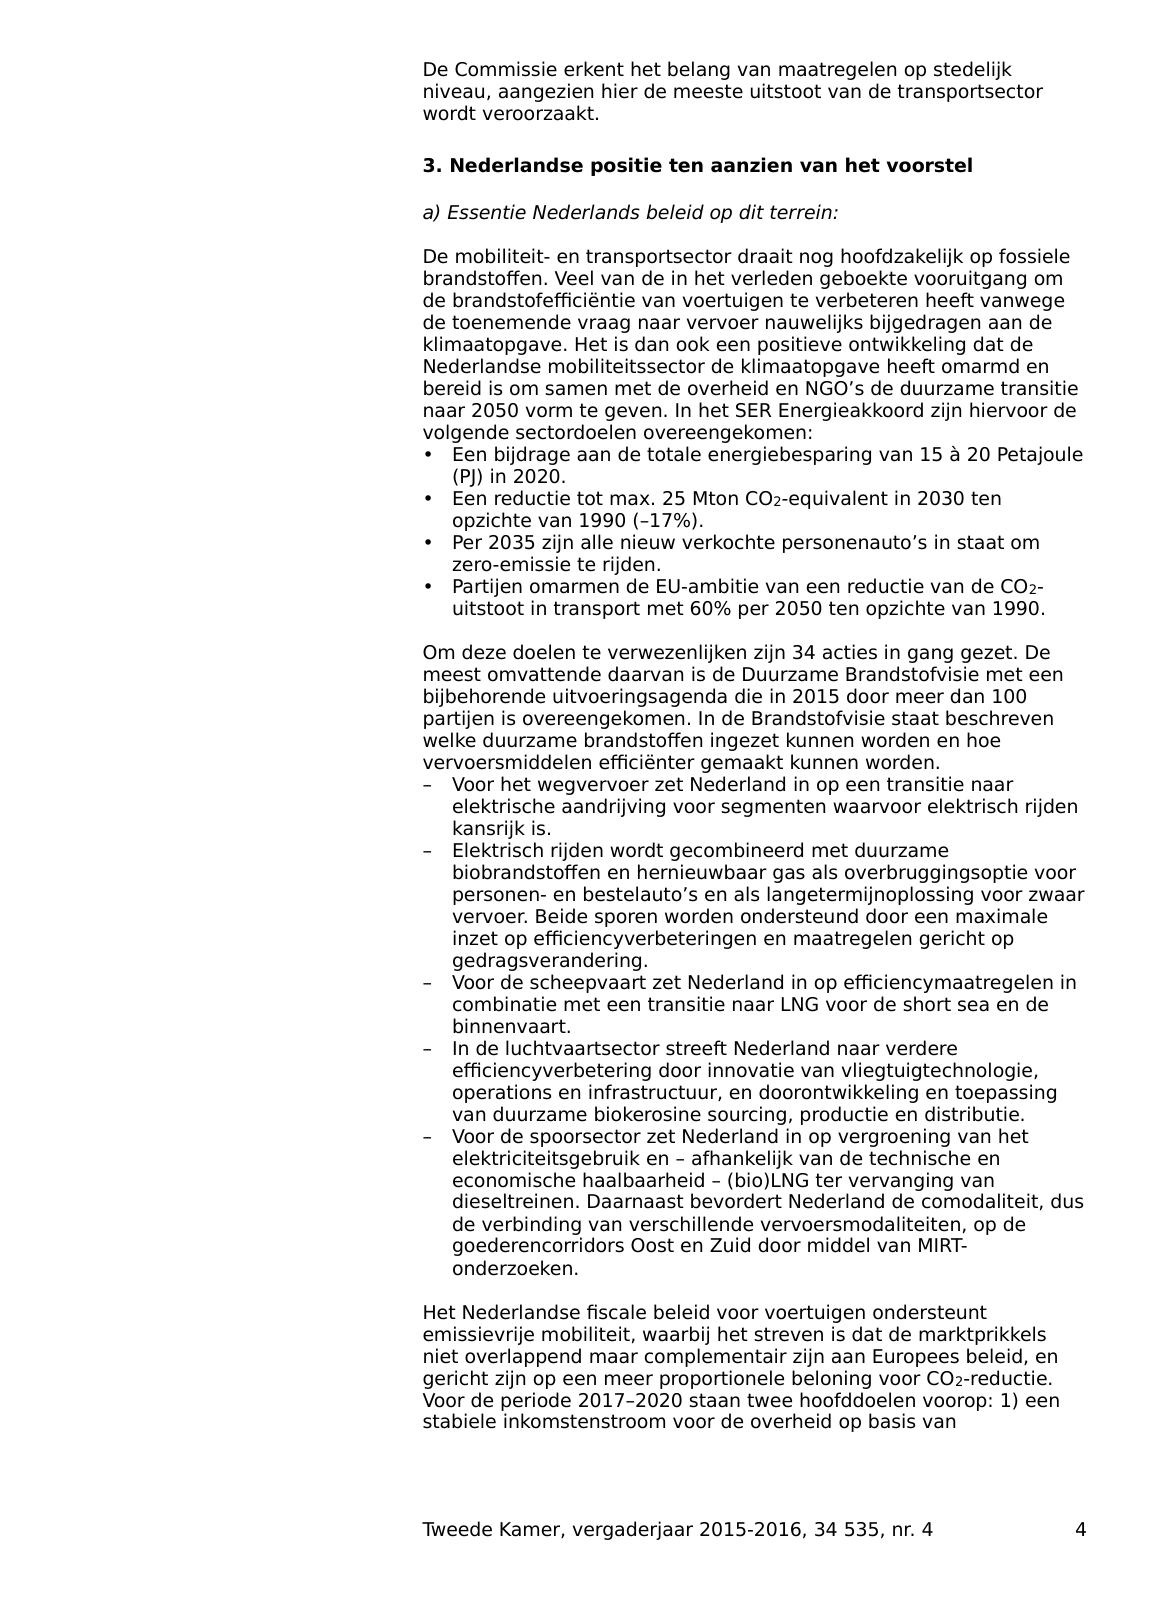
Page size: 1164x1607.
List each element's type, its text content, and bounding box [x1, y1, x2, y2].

text – Voor de scheepvaart zet Nederland in op efficiencymaatregelen in combinatie met een transitie naar LNG voor de short sea en de binnenvaart. [422, 972, 1087, 1038]
text De mobiliteit- en transportsector draait nog hoofdzakelijk op fossiele brandstoffen. Veel van de in het verleden geboekte vooruitgang om de brandstofefficiëntie van voertuigen te verbeteren heeft vanwege de toenemende vraag naar vervoer nauwelijks bijgedragen aan de klimaatopgave. Het is dan ook een positieve ontwikkeling dat de Nederlandse mobiliteitssector de klimaatopgave heeft omarmd en bereid is om samen met de overheid en NGO’s de duurzame transitie naar 2050 vorm te geven. In het SER Energieakkoord zijn hiervoor de volgende sectordoelen overeengekomen: [422, 246, 1087, 444]
text – Voor de spoorsector zet Nederland in op vergroening van het elektriciteitsgebruik en – afhankelijk van de technische en economische haalbaarheid – (bio)LNG ter vervanging van dieseltreinen. Daarnaast bevordert Nederland de comodaliteit, dus de verbinding van verschillende vervoersmodaliteiten, op de goederencorridors Oost en Zuid door middel van MIRT-onderzoeken. [422, 1126, 1087, 1279]
text Het Nederlandse fiscale beleid voor voertuigen ondersteunt emissievrije mobiliteit, waarbij het streven is dat de marktprikkels niet overlappend maar complementair zijn aan Europees beleid, en gericht zijn op een meer proportionele beloning voor CO2-reductie. Voor de periode 2017–2020 staan twee hoofddoelen voorop: 1) een stabiele inkomstenstroom voor de overheid op basis van [422, 1302, 1087, 1433]
text De Commissie erkent het belang van maatregelen op stedelijk niveau, aangezien hier de meeste uitstoot van de transportsector wordt veroorzaakt. [422, 59, 1087, 125]
text • Een bijdrage aan de totale energiebesparing van 15 à 20 Petajoule (PJ) in 2020. [422, 444, 1087, 488]
subtitle a) Essentie Nederlands beleid op dit terrein: [422, 202, 1087, 224]
text – In de luchtvaartsector streeft Nederland naar verdere efficiencyverbetering door innovatie van vliegtuigtechnologie, operations en infrastructuur, en doorontwikkeling en toepassing van duurzame biokerosine sourcing, productie en distributie. [422, 1038, 1087, 1126]
text – Voor het wegvervoer zet Nederland in op een transitie naar elektrische aandrijving voor segmenten waarvoor elektrisch rijden kansrijk is. [422, 774, 1087, 840]
subtitle 3. Nederlandse positie ten aanzien van het voorstel [422, 155, 1087, 177]
text • Per 2035 zijn alle nieuw verkochte personenauto’s in staat om zero-emissie te rijden. [422, 532, 1087, 576]
text • Een reductie tot max. 25 Mton CO2-equivalent in 2030 ten opzichte van 1990 (–17%). [422, 488, 1087, 532]
text – Elektrisch rijden wordt gecombineerd met duurzame biobrandstoffen en hernieuwbaar gas als overbruggingsoptie voor personen- en bestelauto’s en als langetermijnoplossing voor zwaar vervoer. Beide sporen worden ondersteund door een maximale inzet op efficiencyverbeteringen en maatregelen gericht op gedragsverandering. [422, 840, 1087, 972]
text • Partijen omarmen de EU-ambitie van een reductie van de CO2-uitstoot in transport met 60% per 2050 ten opzichte van 1990. [422, 576, 1087, 620]
text Om deze doelen te verwezenlijken zijn 34 acties in gang gezet. De meest omvattende daarvan is de Duurzame Brandstofvisie met een bijbehorende uitvoeringsagenda die in 2015 door meer dan 100 partijen is overeengekomen. In de Brandstofvisie staat beschreven welke duurzame brandstoffen ingezet kunnen worden en hoe vervoersmiddelen efficiënter gemaakt kunnen worden. [422, 642, 1087, 774]
